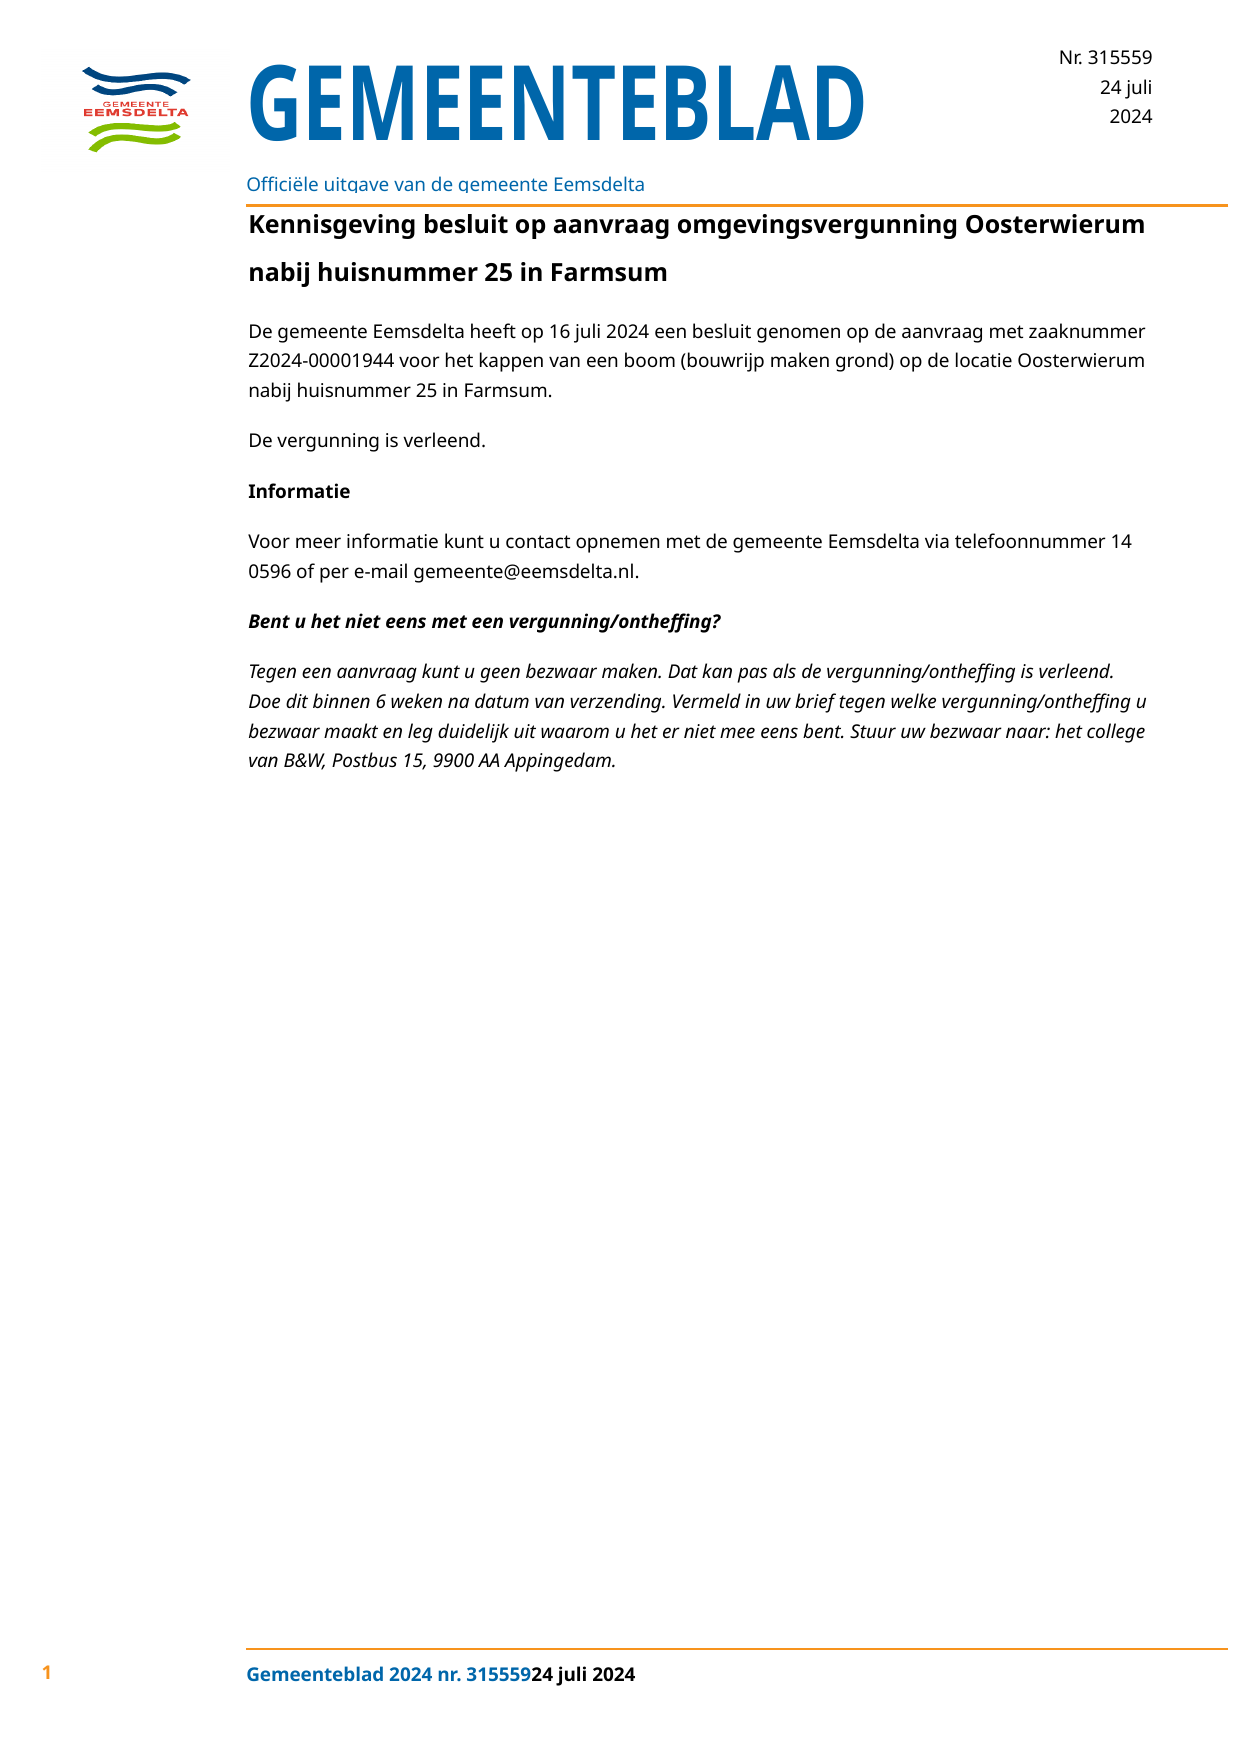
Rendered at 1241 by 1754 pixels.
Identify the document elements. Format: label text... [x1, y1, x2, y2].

text Kennisgeving besluit op aanvraag omgevingsvergunning Oosterwierum nabij huisnummer 25 in Farmsum [248, 207, 1152, 288]
text De gemeente Eemsdelta heeft op 16 juli 2024 een besluit genomen op de aanvraag met zaaknummer Z2024-00001944 voor het kappen van een boom (bouwrijp maken grond) op de locatie Oosterwierum nabij huisnummer 25 in Farmsum. [248, 318, 1152, 403]
text Tegen een aanvraag kunt u geen bezwaar maken. Dat kan pas als de vergunning/ontheffing is verleend. Doe dit binnen 6 weken na datum van verzending. Vermeld in uw brief tegen welke vergunning/ontheffing u bezwaar maakt en leg duidelijk uit waarom u het er niet mee eens bent. Stuur uw bezwaar naar: het college van B&W, Postbus 15, 9900 AA Appingedam. [248, 659, 1152, 773]
text Bent u het niet eens met een vergunning/ontheffing? [248, 608, 1152, 634]
picture [41, 47, 231, 172]
text De vergunning is verleend. [248, 427, 1152, 453]
text Informatie [248, 478, 1152, 504]
text Voor meer informatie kunt u contact opnemen met de gemeente Eemsdelta via telefoonnummer 14 0596 of per e-mail gemeente@eemsdelta.nl. [248, 528, 1152, 584]
